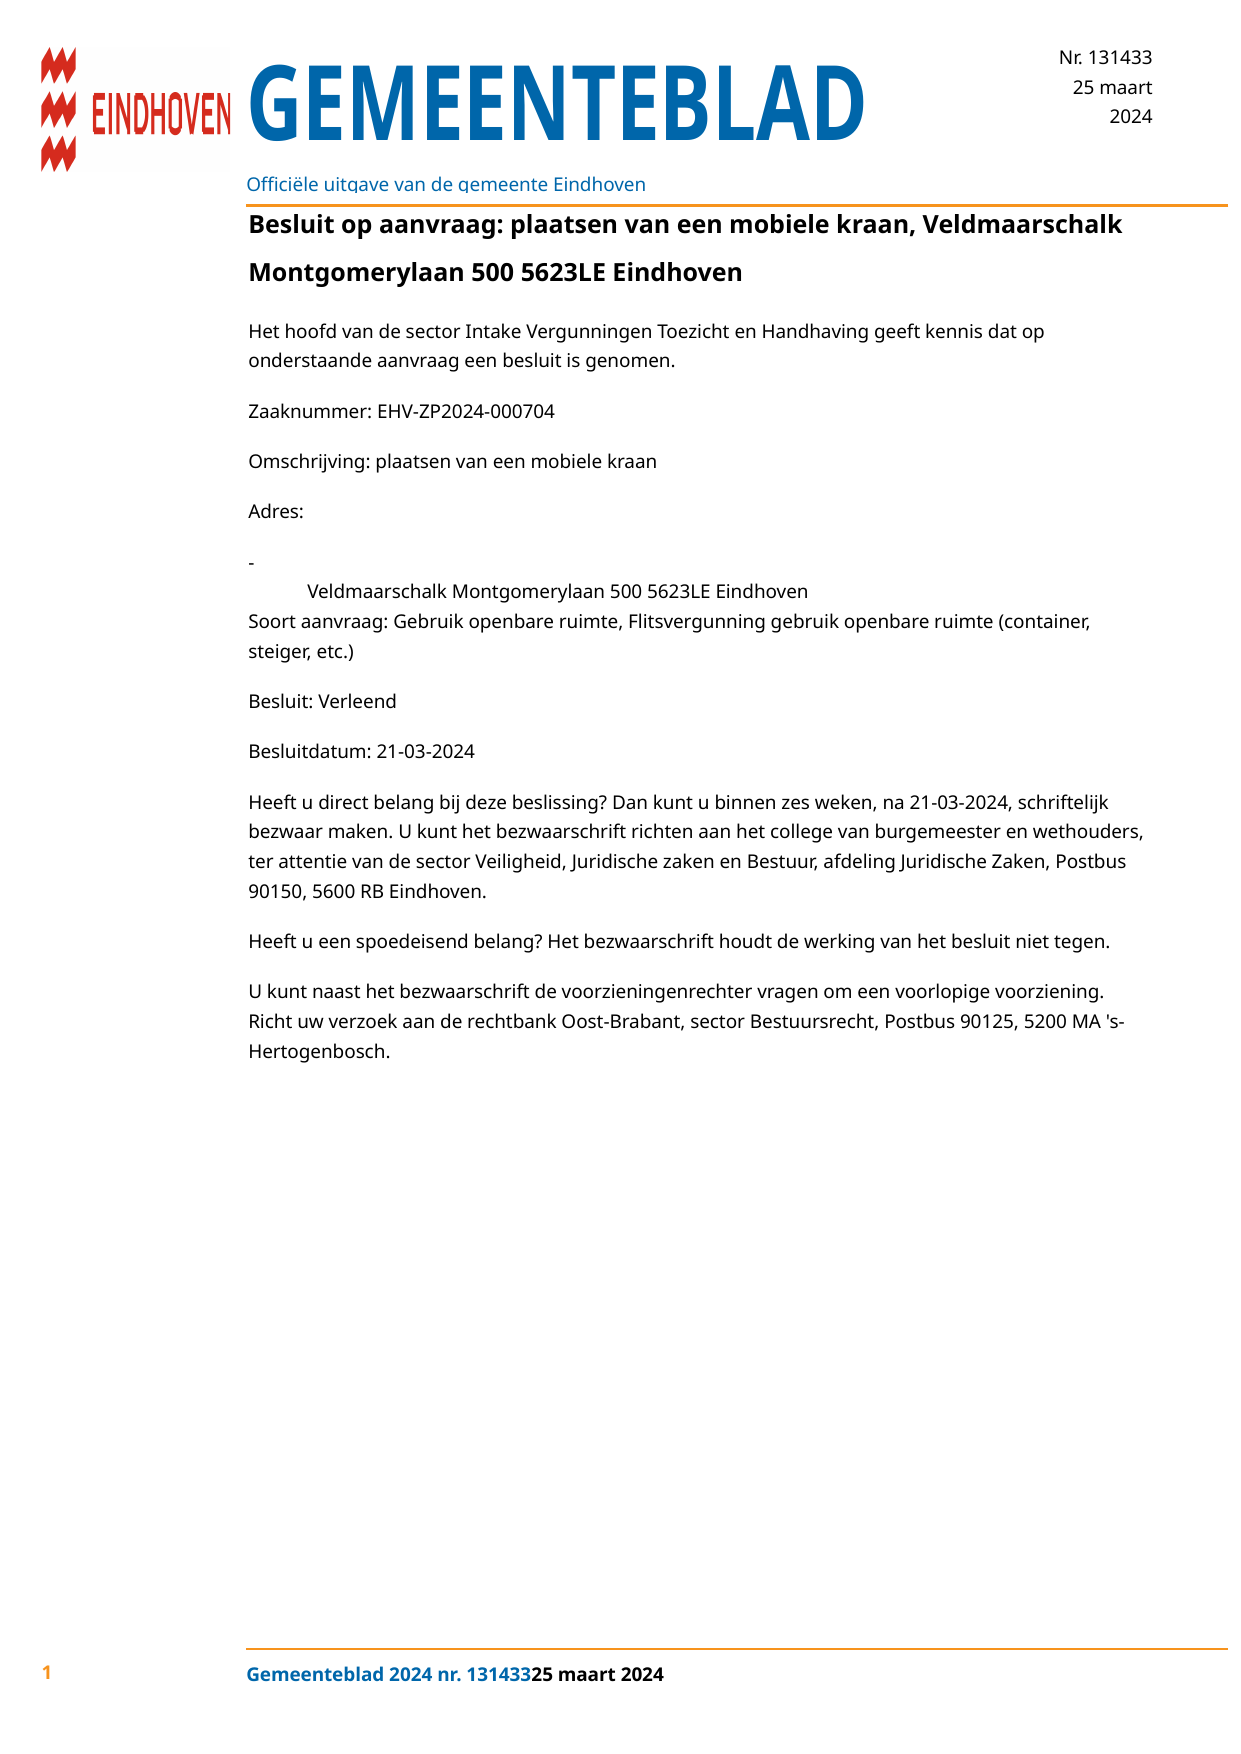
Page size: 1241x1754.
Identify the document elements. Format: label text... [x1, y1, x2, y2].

text Omschrijving: plaatsen van een mobiele kraan [248, 448, 1152, 474]
text Besluitdatum: 21-03-2024 [248, 739, 1152, 764]
text U kunt naast het bezwaarschrift de voorzieningenrechter vragen om een voorlopige voorziening. Richt uw verzoek aan de rechtbank Oost-Brabant, sector Bestuursrecht, Postbus 90125, 5200 MA 's-Hertogenbosch. [248, 979, 1152, 1064]
list Veldmaarschalk Montgomerylaan 500 5623LE Eindhoven [248, 579, 1152, 604]
text Zaaknummer: EHV-ZP2024-000704 [248, 398, 1152, 424]
picture [41, 47, 231, 172]
text Heeft u direct belang bij deze beslissing? Dan kunt u binnen zes weken, na 21-03-2024, schriftelijk bezwaar maken. U kunt het bezwaarschrift richten aan het college van burgemeester en wethouders, ter attentie van de sector Veiligheid, Juridische zaken en Bestuur, afdeling Juridische Zaken, Postbus 90150, 5600 RB Eindhoven. [248, 789, 1152, 904]
text Het hoofd van de sector Intake Vergunningen Toezicht en Handhaving geeft kennis dat op onderstaande aanvraag een besluit is genomen. [248, 318, 1152, 373]
text Besluit op aanvraag: plaatsen van een mobiele kraan, Veldmaarschalk Montgomerylaan 500 5623LE Eindhoven [248, 207, 1152, 288]
text Heeft u een spoedeisend belang? Het bezwaarschrift houdt de werking van het besluit niet tegen. [248, 928, 1152, 954]
text Soort aanvraag: Gebruik openbare ruimte, Flitsvergunning gebruik openbare ruimte (container, steiger, etc.) [248, 608, 1152, 664]
text Besluit: Verleend [248, 688, 1152, 714]
text Adres: [248, 499, 1152, 524]
